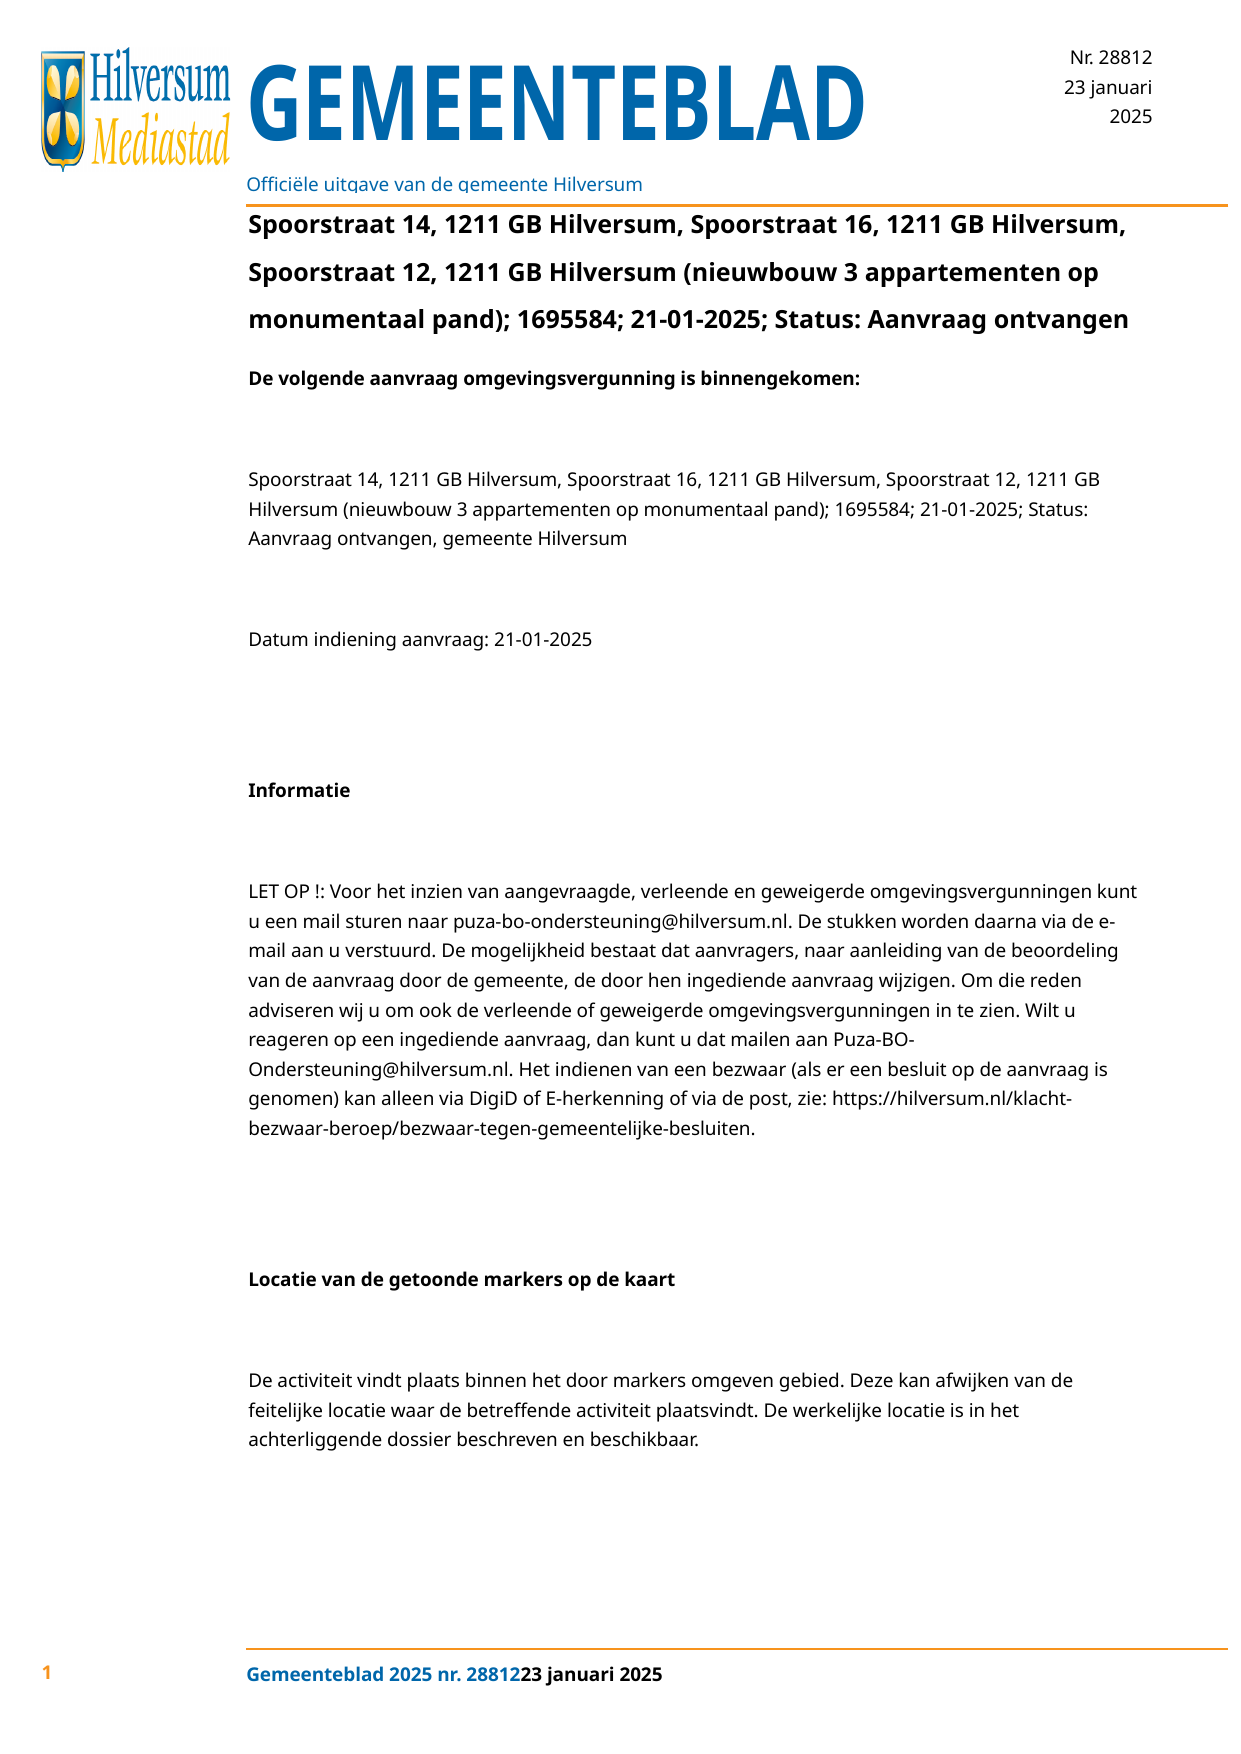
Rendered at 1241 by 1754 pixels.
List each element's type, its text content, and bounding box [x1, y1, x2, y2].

text De volgende aanvraag omgevingsvergunning is binnengekomen: [248, 366, 1152, 391]
text Spoorstraat 14, 1211 GB Hilversum, Spoorstraat 16, 1211 GB Hilversum, Spoorstraat 12, 1211 GB Hilversum (nieuwbouw 3 appartementen op monumentaal pand); 1695584; 21-01-2025; Status: Aanvraag ontvangen [248, 207, 1152, 336]
text Spoorstraat 14, 1211 GB Hilversum, Spoorstraat 16, 1211 GB Hilversum, Spoorstraat 12, 1211 GB Hilversum (nieuwbouw 3 appartementen op monumentaal pand); 1695584; 21-01-2025; Status: Aanvraag ontvangen, gemeente Hilversum [248, 466, 1152, 551]
picture [41, 47, 231, 172]
text Locatie van de getoonde markers op de kaart [248, 1266, 1152, 1292]
text Informatie [248, 778, 1152, 803]
text Datum indiening aanvraag: 21-01-2025 [248, 626, 1152, 652]
text LET OP !: Voor het inzien van aangevraagde, verleende en geweigerde omgevingsvergunningen kunt u een mail sturen naar puza-bo-ondersteuning@hilversum.nl. De stukken worden daarna via de e-mail aan u verstuurd. De mogelijkheid bestaat dat aanvragers, naar aanleiding van de beoordeling van de aanvraag door de gemeente, de door hen ingediende aanvraag wijzigen. Om die reden adviseren wij u om ook de verleende of geweigerde omgevingsvergunningen in te zien. Wilt u reageren op een ingediende aanvraag, dan kunt u dat mailen aan Puza-BO-Ondersteuning@hilversum.nl. Het indienen van een bezwaar (als er een besluit op de aanvraag is genomen) kan alleen via DigiD of E-herkenning of via de post, zie: https://hilversum.nl/klacht-bezwaar-beroep/bezwaar-tegen-gemeentelijke-besluiten. [248, 878, 1152, 1141]
text De activiteit vindt plaats binnen het door markers omgeven gebied. Deze kan afwijken van de feitelijke locatie waar de betreffende activiteit plaatsvindt. De werkelijke locatie is in het achterliggende dossier beschreven en beschikbaar. [248, 1367, 1152, 1452]
